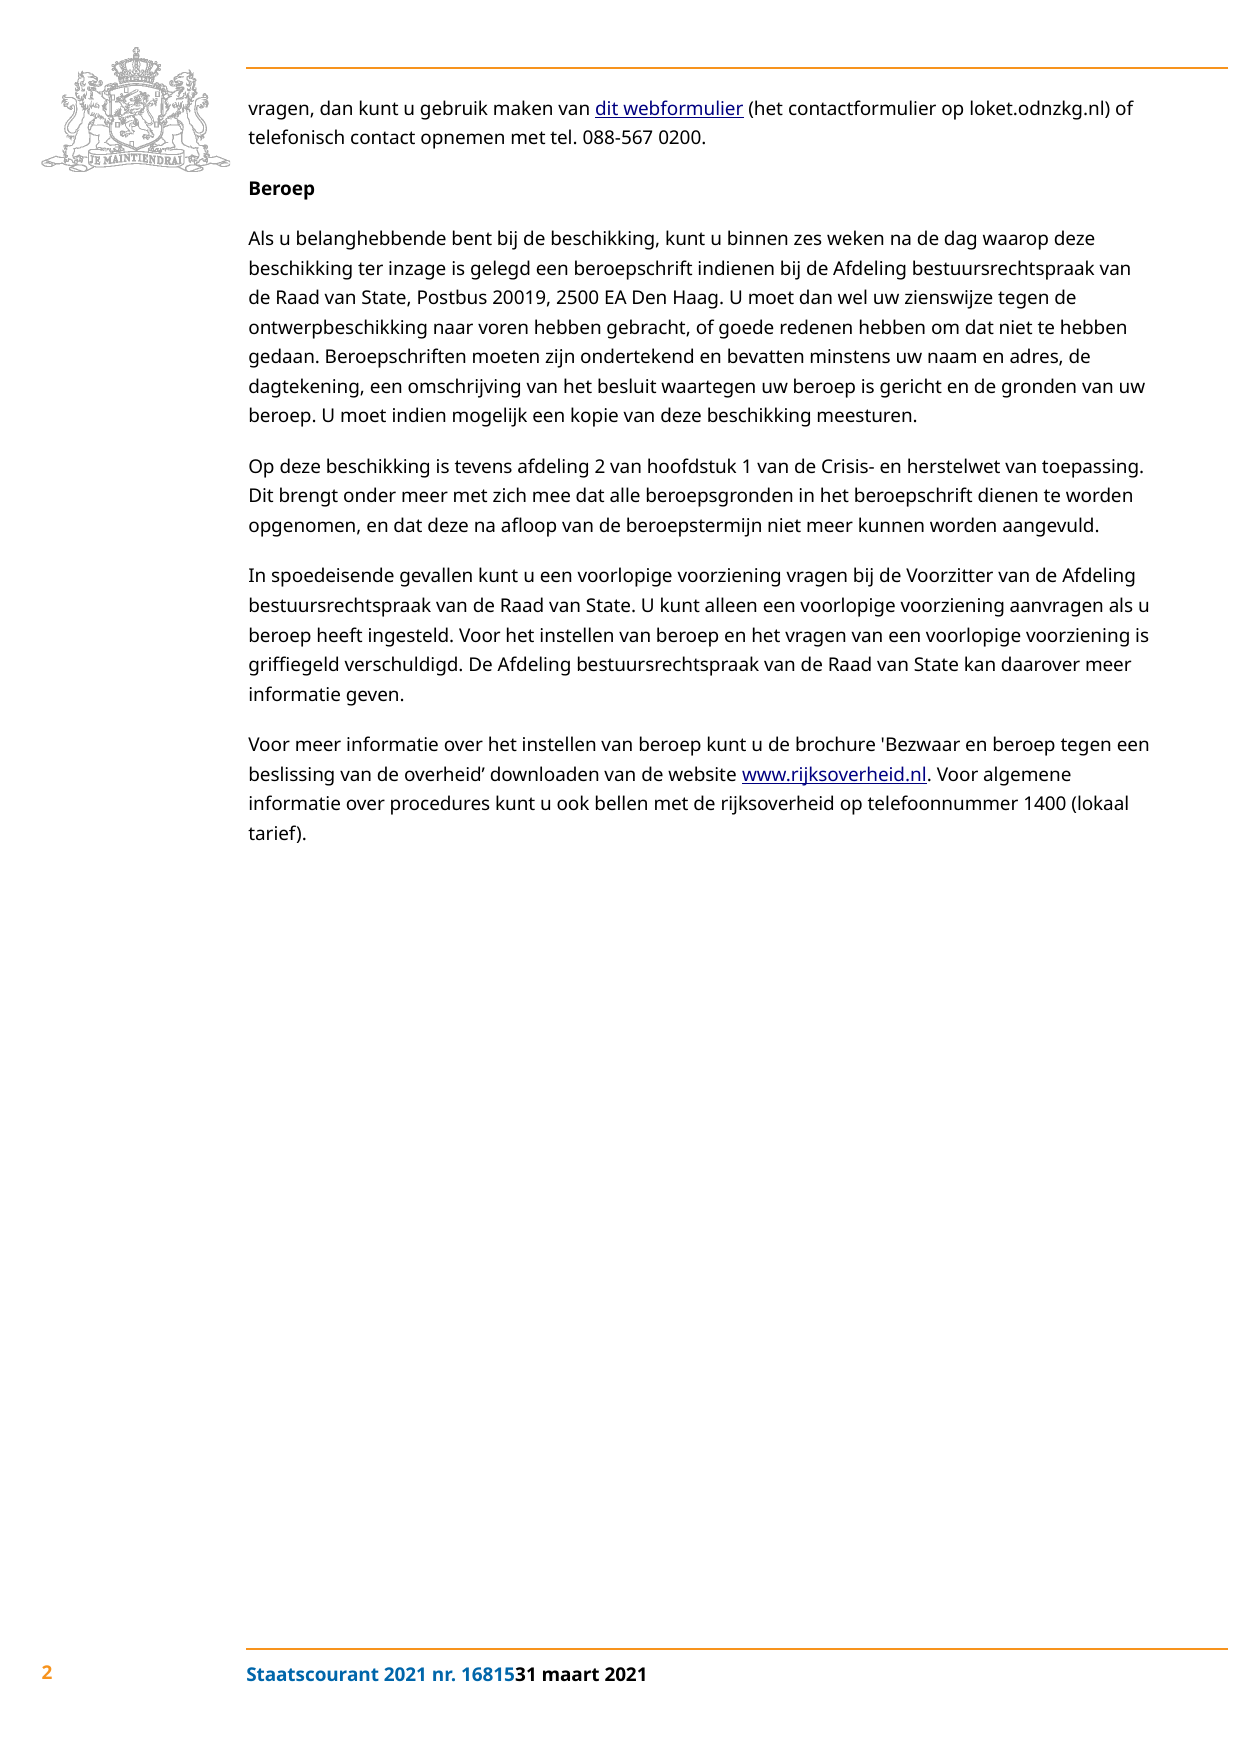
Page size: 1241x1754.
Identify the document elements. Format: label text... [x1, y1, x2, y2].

text Voor meer informatie over het instellen van beroep kunt u de brochure 'Bezwaar en beroep tegen een beslissing van de overheid’ downloaden van de website www.rijksoverheid.nl. Voor algemene informatie over procedures kunt u ook bellen met de rijksoverheid op telefoonnummer 1400 (lokaal tarief). [248, 731, 1152, 846]
text Als u belanghebbende bent bij de beschikking, kunt u binnen zes weken na de dag waarop deze beschikking ter inzage is gelegd een beroepschrift indienen bij de Afdeling bestuursrechtspraak van de Raad van State, Postbus 20019, 2500 EA Den Haag. U moet dan wel uw zienswijze tegen de ontwerpbeschikking naar voren hebben gebracht, of goede redenen hebben om dat niet te hebben gedaan. Beroepschriften moeten zijn ondertekend en bevatten minstens uw naam en adres, de dagtekening, een omschrijving van het besluit waartegen uw beroep is gericht en de gronden van uw beroep. U moet indien mogelijk een kopie van deze beschikking meesturen. [248, 225, 1152, 428]
text Op deze beschikking is tevens afdeling 2 van hoofdstuk 1 van de Crisis- en herstelwet van toepassing. Dit brengt onder meer met zich mee dat alle beroepsgronden in het beroepschrift dienen te worden opgenomen, en dat deze na afloop van de beroepstermijn niet meer kunnen worden aangevuld. [248, 453, 1152, 538]
text vragen, dan kunt u gebruik maken van dit webformulier (het contactformulier op loket.odnzkg.nl) of telefonisch contact opnemen met tel. 088-567 0200. [248, 95, 1152, 150]
picture [41, 47, 231, 172]
text Beroep [248, 175, 1152, 201]
text In spoedeisende gevallen kunt u een voorlopige voorziening vragen bij de Voorzitter van de Afdeling bestuursrechtspraak van de Raad van State. U kunt alleen een voorlopige voorziening aanvragen als u beroep heeft ingesteld. Voor het instellen van beroep en het vragen van een voorlopige voorziening is griffiegeld verschuldigd. De Afdeling bestuursrechtspraak van de Raad van State kan daarover meer informatie geven. [248, 563, 1152, 707]
